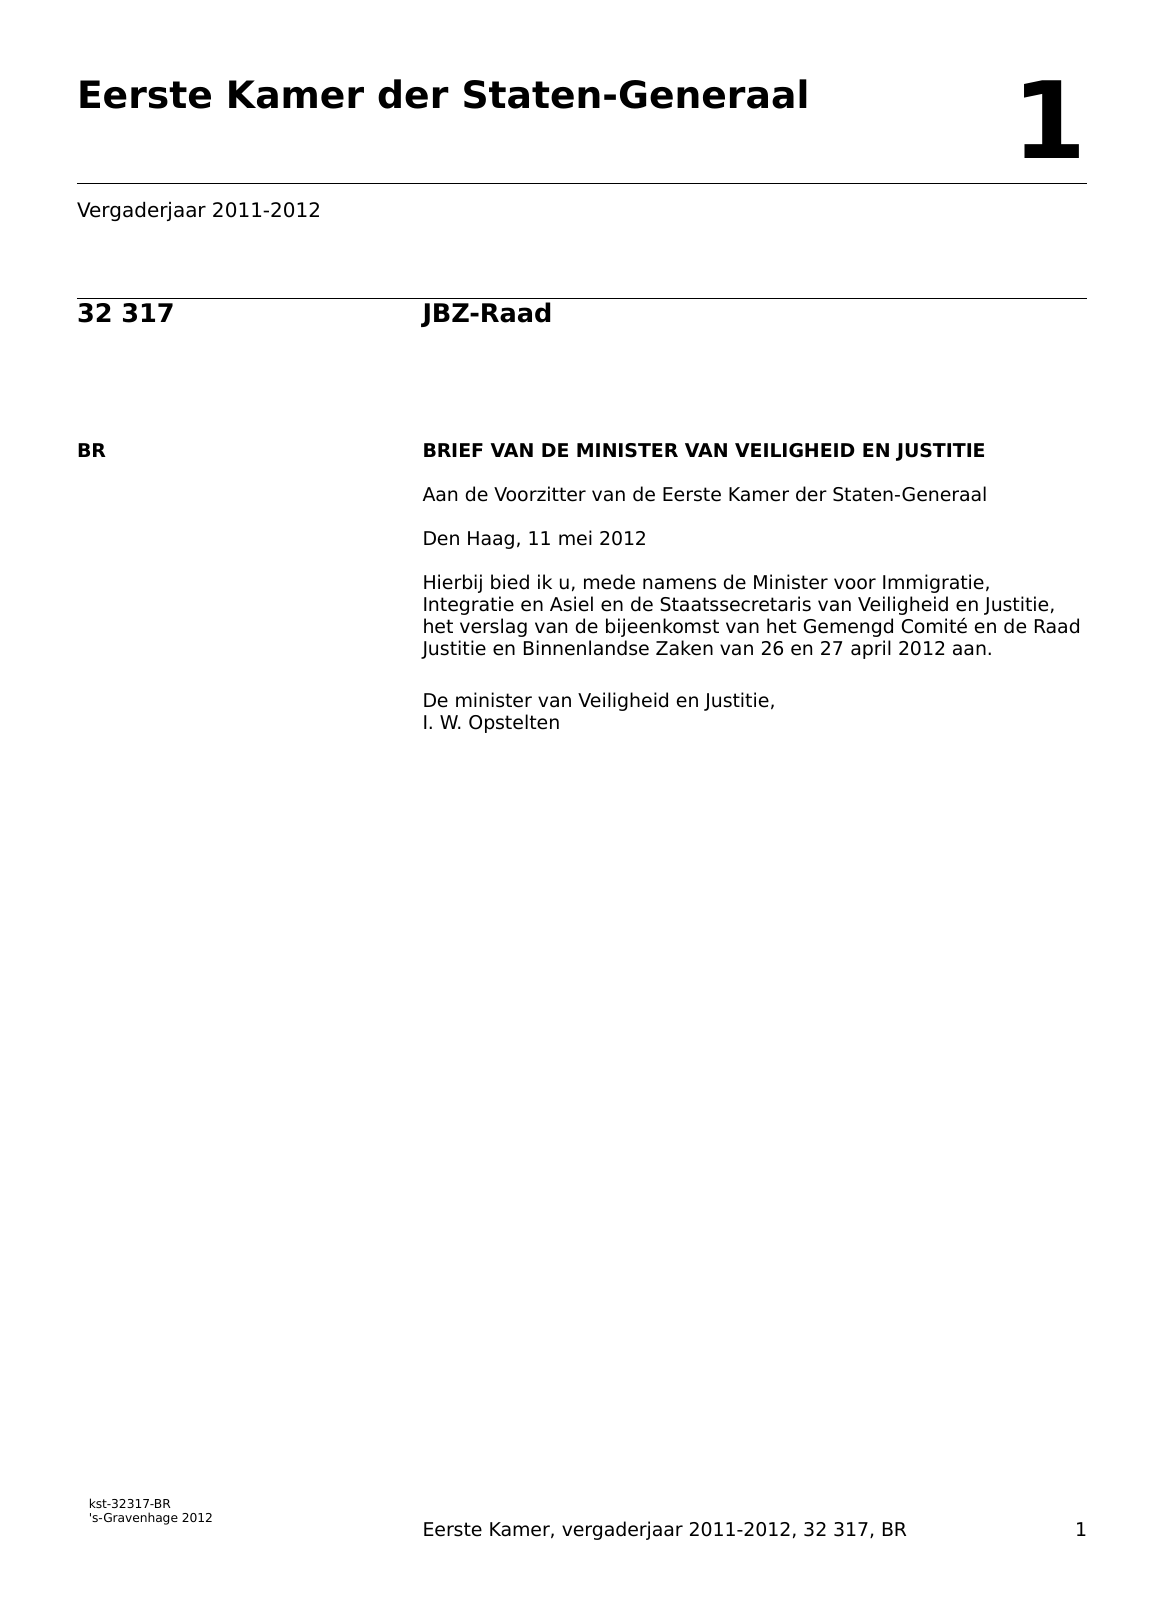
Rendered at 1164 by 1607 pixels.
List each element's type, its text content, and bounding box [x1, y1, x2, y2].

table_cell Vergaderjaar 2011-2012 [77, 184, 1087, 298]
table_header 1 [886, 59, 1087, 183]
subtitle 32 317 JBZ-Raad [77, 299, 1087, 329]
text 's-Gravenhage 2012 [88, 1511, 323, 1525]
subtitle BR BRIEF VAN DE MINISTER VAN VEILIGHEID EN JUSTITIE [77, 440, 1087, 462]
text kst-32317-BR [88, 1497, 323, 1511]
text Den Haag, 11 mei 2012 [422, 528, 1087, 550]
text Hierbij bied ik u, mede namens de Minister voor Immigratie, Integratie en Asiel en de Staatssecretaris van Veiligheid en Justitie, het verslag van de bijeenkomst van het Gemengd Comité en de Raad Justitie en Binnenlandse Zaken van 26 en 27 april 2012 aan. [422, 572, 1087, 660]
text De minister van Veiligheid en Justitie, I. W. Opstelten [422, 690, 1087, 734]
table_header Eerste Kamer der Staten-Generaal [77, 59, 886, 183]
text Aan de Voorzitter van de Eerste Kamer der Staten-Generaal [422, 484, 1087, 506]
